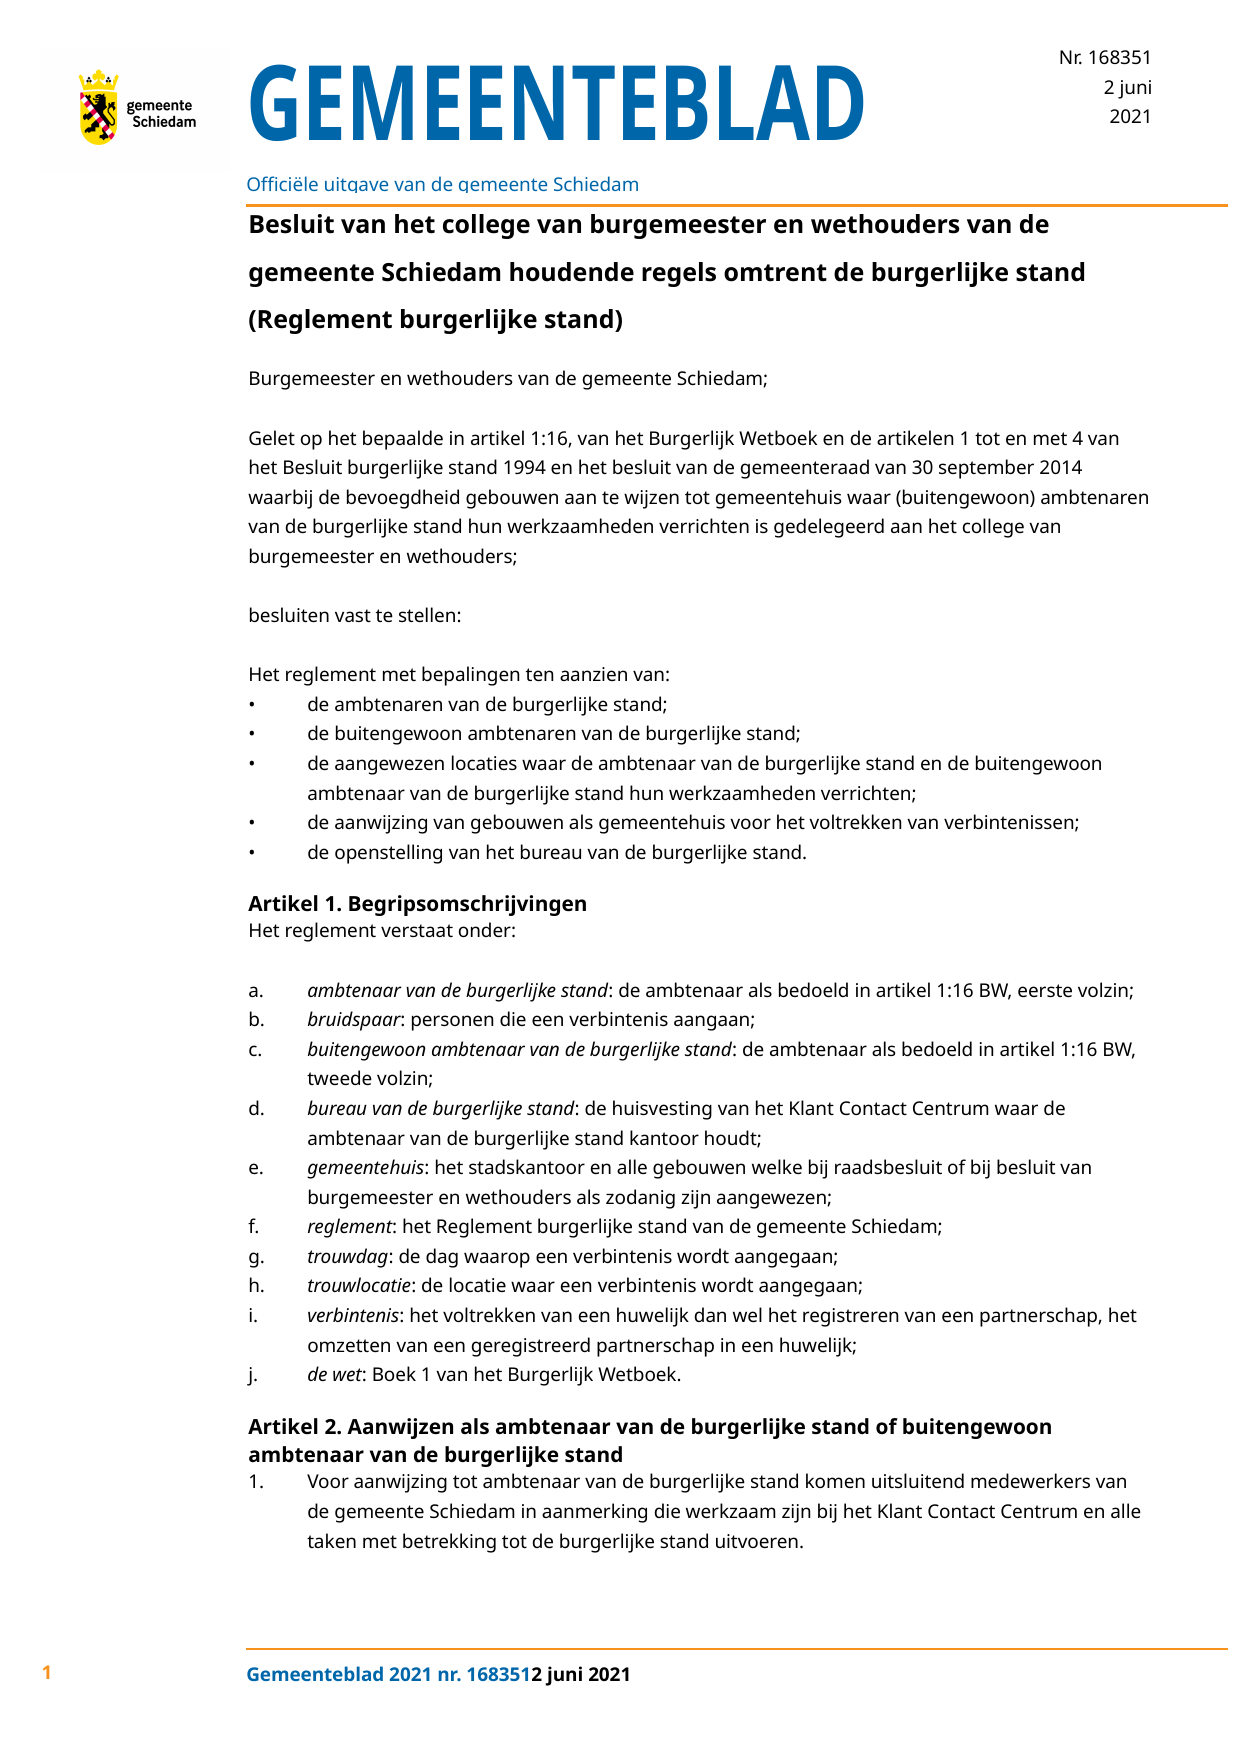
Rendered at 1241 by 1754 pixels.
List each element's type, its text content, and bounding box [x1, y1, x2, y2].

text Artikel 2. Aanwijzen als ambtenaar van de burgerlijke stand of buitengewoon ambtenaar van de burgerlijke stand [248, 1412, 1152, 1469]
list de ambtenaren van de burgerlijke stand; [248, 691, 1152, 717]
list gemeentehuis: het stadskantoor en alle gebouwen welke bij raadsbesluit of bij besluit van burgemeester en wethouders als zodanig zijn aangewezen; [248, 1154, 1152, 1210]
text Burgemeester en wethouders van de gemeente Schiedam; [248, 366, 1152, 391]
list buitengewoon ambtenaar van de burgerlijke stand: de ambtenaar als bedoeld in artikel 1:16 BW, tweede volzin; [248, 1036, 1152, 1091]
picture [41, 47, 231, 172]
list de aangewezen locaties waar de ambtenaar van de burgerlijke stand en de buitengewoon ambtenaar van de burgerlijke stand hun werkzaamheden verrichten; [248, 750, 1152, 805]
list bureau van de burgerlijke stand: de huisvesting van het Klant Contact Centrum waar de ambtenaar van de burgerlijke stand kantoor houdt; [248, 1095, 1152, 1151]
text Gelet op het bepaalde in artikel 1:16, van het Burgerlijk Wetboek en de artikelen 1 tot en met 4 van het Besluit burgerlijke stand 1994 en het besluit van de gemeenteraad van 30 september 2014 waarbij de bevoegdheid gebouwen aan te wijzen tot gemeentehuis waar (buitengewoon) ambtenaren van de burgerlijke stand hun werkzaamheden verrichten is gedelegeerd aan het college van burgemeester en wethouders; [248, 425, 1152, 569]
list bruidspaar: personen die een verbintenis aangaan; [248, 1006, 1152, 1032]
list de openstelling van het bureau van de burgerlijke stand. [248, 839, 1152, 864]
text Het reglement met bepalingen ten aanzien van: [248, 661, 1152, 687]
list trouwlocatie: de locatie waar een verbintenis wordt aangegaan; [248, 1273, 1152, 1298]
list Voor aanwijzing tot ambtenaar van de burgerlijke stand komen uitsluitend medewerkers van de gemeente Schiedam in aanmerking die werkzaam zijn bij het Klant Contact Centrum en alle taken met betrekking tot de burgerlijke stand uitvoeren. [248, 1469, 1152, 1554]
list reglement: het Reglement burgerlijke stand van de gemeente Schiedam; [248, 1213, 1152, 1239]
text Het reglement verstaat onder: [248, 918, 1152, 943]
text Artikel 1. Begripsomschrijvingen [248, 889, 1152, 918]
list de wet: Boek 1 van het Burgerlijk Wetboek. [248, 1361, 1152, 1387]
text Besluit van het college van burgemeester en wethouders van de gemeente Schiedam houdende regels omtrent de burgerlijke stand (Reglement burgerlijke stand) [248, 207, 1152, 336]
list de aanwijzing van gebouwen als gemeentehuis voor het voltrekken van verbintenissen; [248, 809, 1152, 835]
list ambtenaar van de burgerlijke stand: de ambtenaar als bedoeld in artikel 1:16 BW, eerste volzin; [248, 977, 1152, 1003]
list trouwdag: de dag waarop een verbintenis wordt aangegaan; [248, 1243, 1152, 1269]
list de buitengewoon ambtenaren van de burgerlijke stand; [248, 721, 1152, 746]
list verbintenis: het voltrekken van een huwelijk dan wel het registreren van een partnerschap, het omzetten van een geregistreerd partnerschap in een huwelijk; [248, 1302, 1152, 1358]
text besluiten vast te stellen: [248, 602, 1152, 628]
